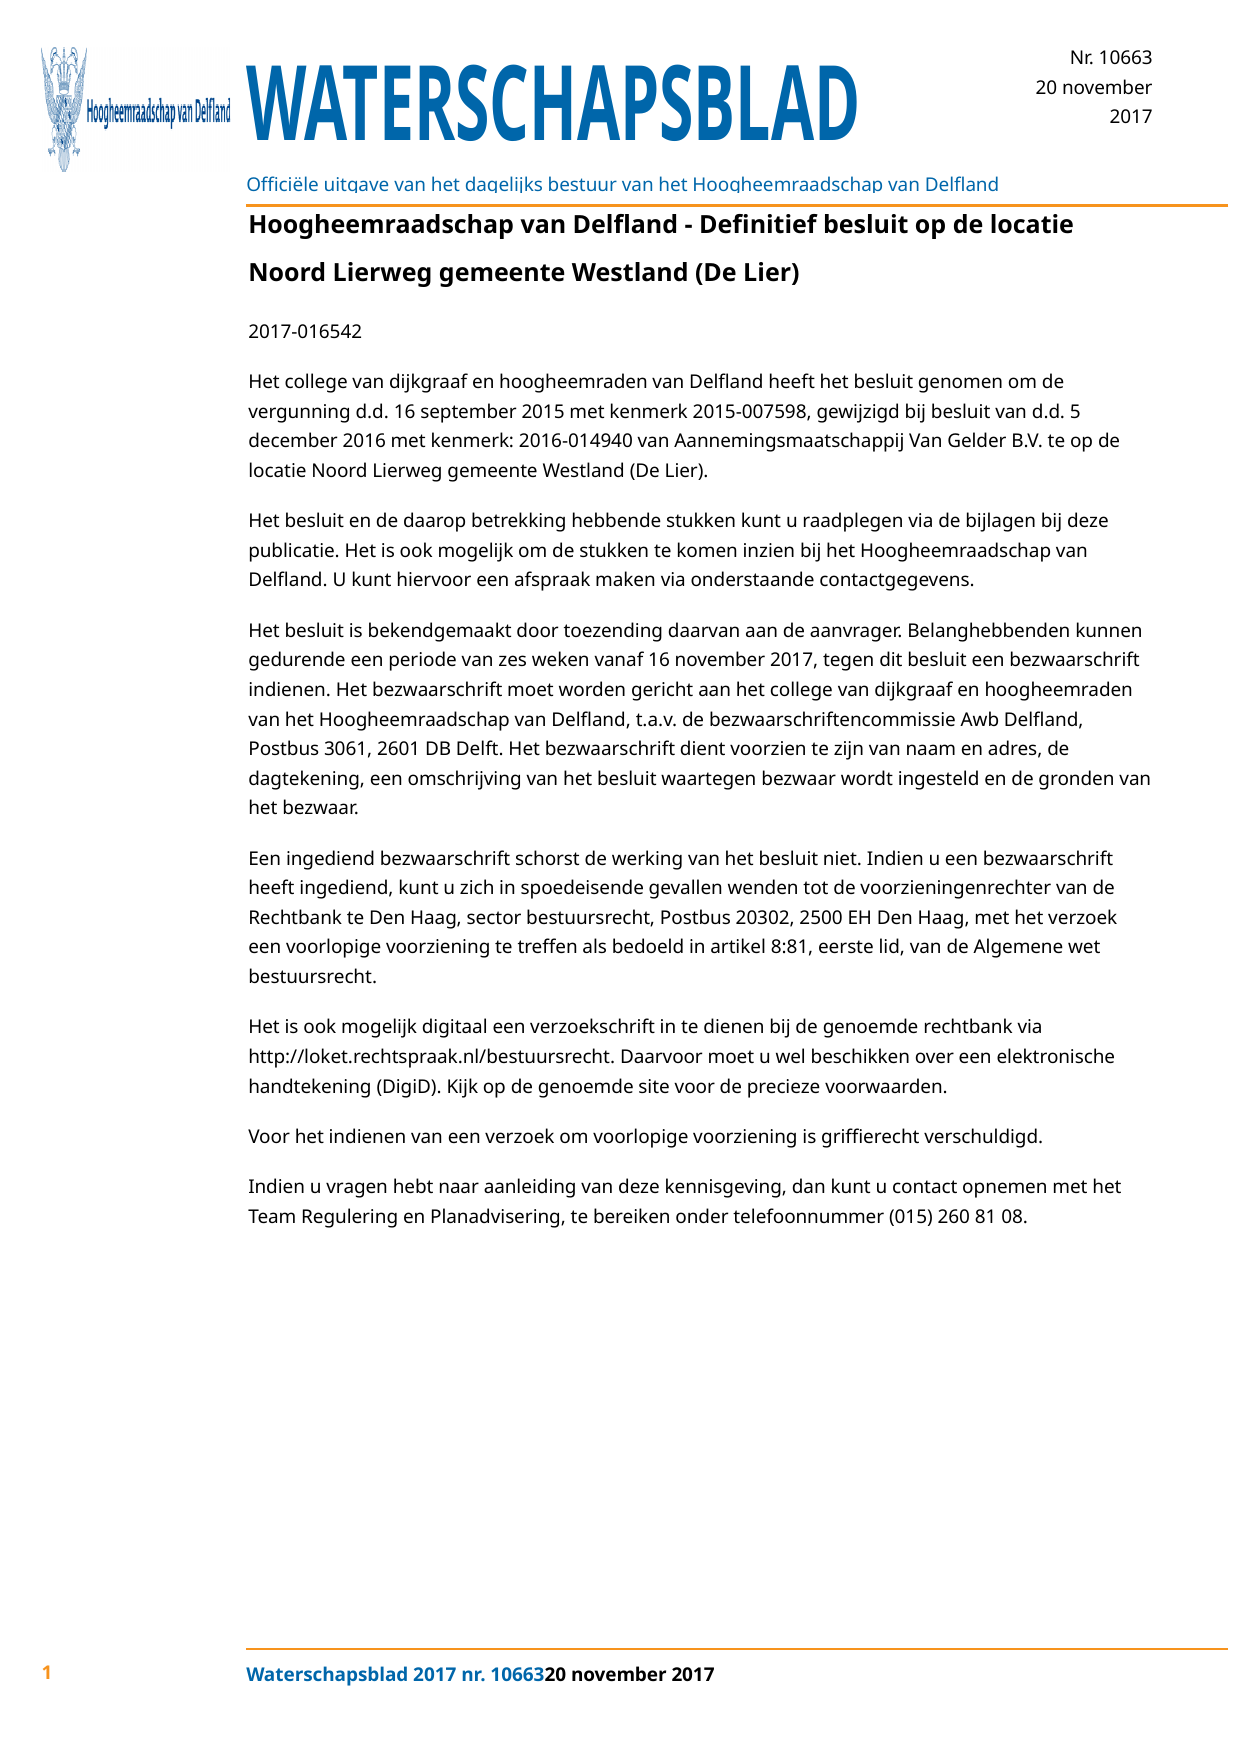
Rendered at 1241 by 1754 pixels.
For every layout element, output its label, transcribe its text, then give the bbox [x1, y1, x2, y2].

text Het besluit en de daarop betrekking hebbende stukken kunt u raadplegen via de bijlagen bij deze publicatie. Het is ook mogelijk om de stukken te komen inzien bij het Hoogheemraadschap van Delfland. U kunt hiervoor een afspraak maken via onderstaande contactgegevens. [248, 507, 1152, 592]
text 2017-016542 [248, 318, 1152, 344]
text Voor het indienen van een verzoek om voorlopige voorziening is griffierecht verschuldigd. [248, 1123, 1152, 1149]
text Het college van dijkgraaf en hoogheemraden van Delfland heeft het besluit genomen om de vergunning d.d. 16 september 2015 met kenmerk 2015-007598, gewijzigd bij besluit van d.d. 5 december 2016 met kenmerk: 2016-014940 van Aannemingsmaatschappij Van Gelder B.V. te op de locatie Noord Lierweg gemeente Westland (De Lier). [248, 368, 1152, 483]
picture [41, 47, 231, 172]
text Het besluit is bekendgemaakt door toezending daarvan aan de aanvrager. Belanghebbenden kunnen gedurende een periode van zes weken vanaf 16 november 2017, tegen dit besluit een bezwaarschrift indienen. Het bezwaarschrift moet worden gericht aan het college van dijkgraaf en hoogheemraden van het Hoogheemraadschap van Delfland, t.a.v. de bezwaarschriftencommissie Awb Delfland, Postbus 3061, 2601 DB Delft. Het bezwaarschrift dient voorzien te zijn van naam en adres, de dagtekening, een omschrijving van het besluit waartegen bezwaar wordt ingesteld en de gronden van het bezwaar. [248, 617, 1152, 820]
text Hoogheemraadschap van Delfland - Definitief besluit op de locatie Noord Lierweg gemeente Westland (De Lier) [248, 207, 1152, 288]
text Een ingediend bezwaarschrift schorst de werking van het besluit niet. Indien u een bezwaarschrift heeft ingediend, kunt u zich in spoedeisende gevallen wenden tot de voorzieningenrechter van de Rechtbank te Den Haag, sector bestuursrecht, Postbus 20302, 2500 EH Den Haag, met het verzoek een voorlopige voorziening te treffen als bedoeld in artikel 8:81, eerste lid, van de Algemene wet bestuursrecht. [248, 845, 1152, 989]
text Het is ook mogelijk digitaal een verzoekschrift in te dienen bij de genoemde rechtbank via http://loket.rechtspraak.nl/bestuursrecht. Daarvoor moet u wel beschikken over een elektronische handtekening (DigiD). Kijk op de genoemde site voor de precieze voorwaarden. [248, 1014, 1152, 1099]
text Indien u vragen hebt naar aanleiding van deze kennisgeving, dan kunt u contact opnemen met het Team Regulering en Planadvisering, te bereiken onder telefoonnummer (015) 260 81 08. [248, 1174, 1152, 1229]
